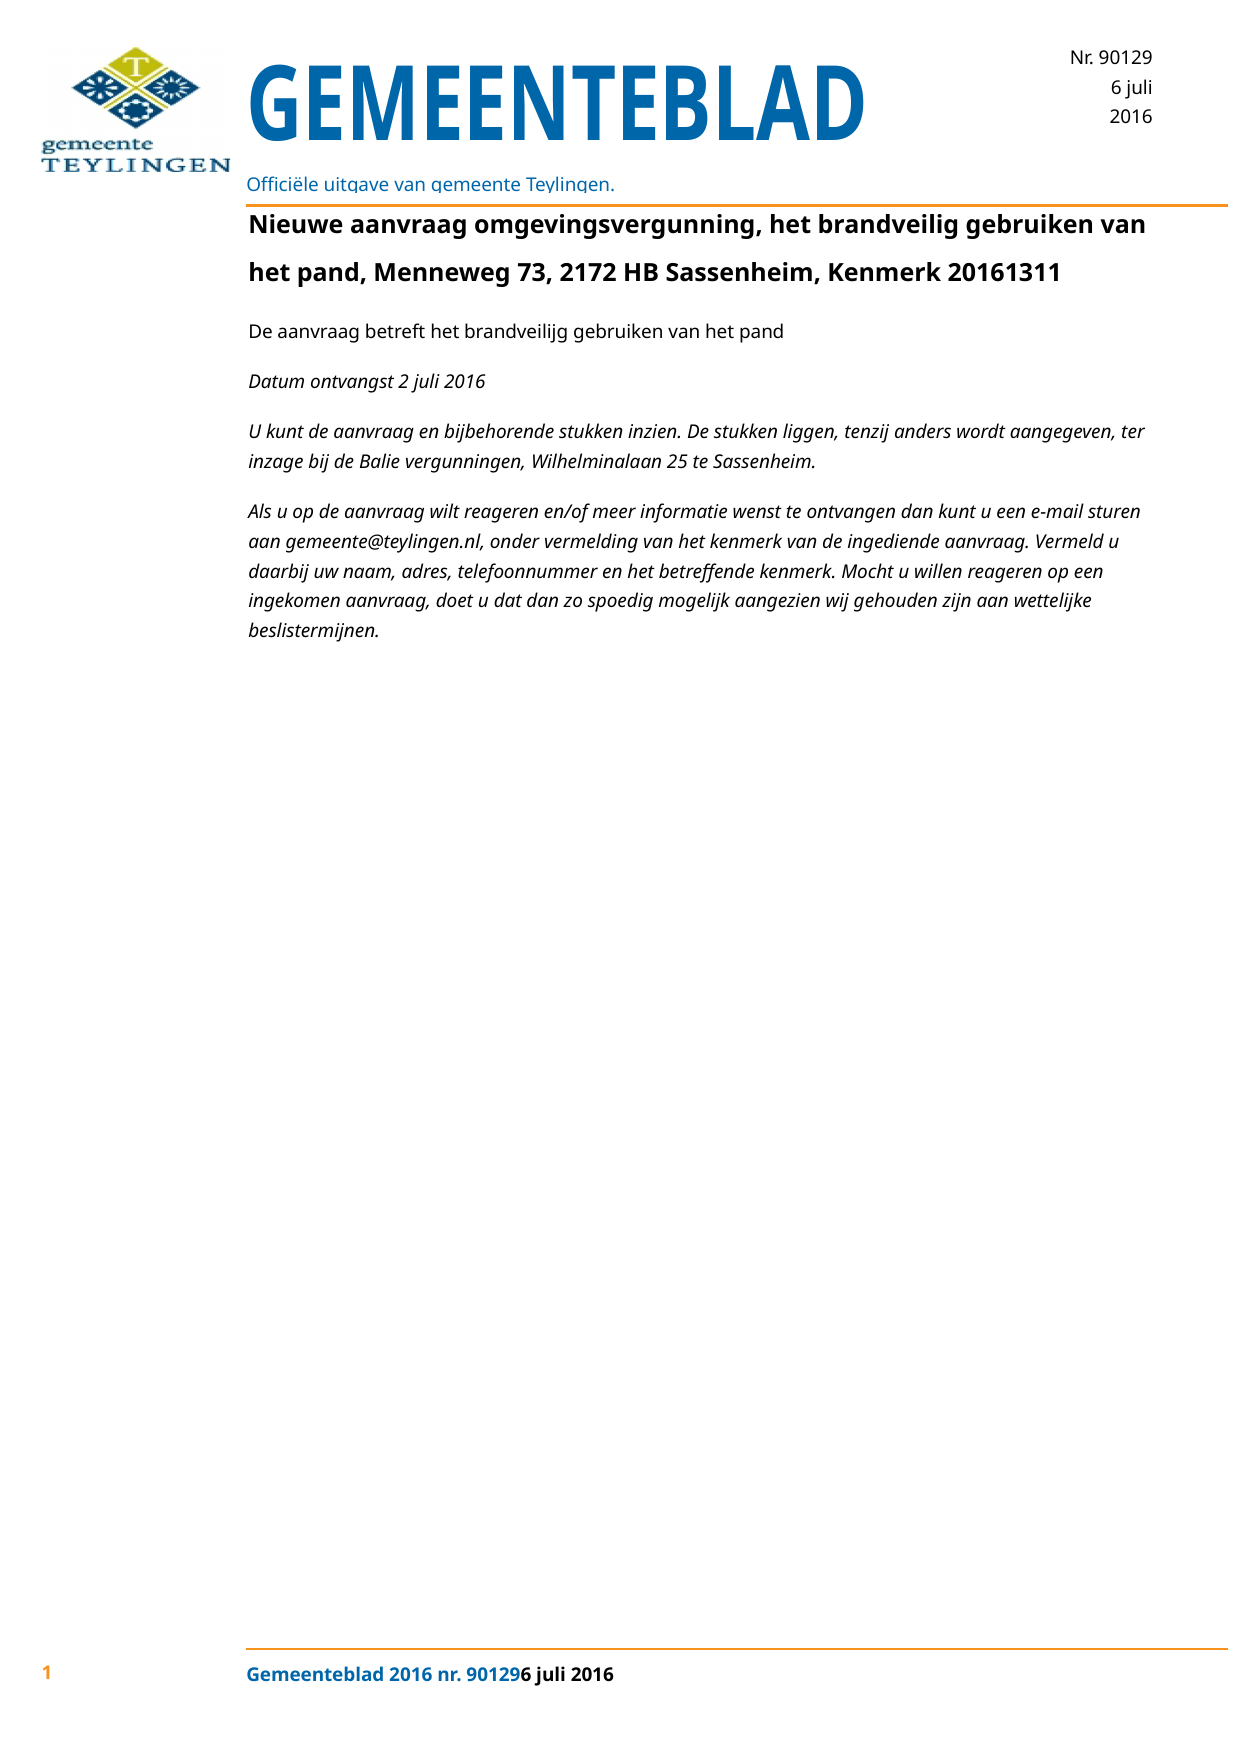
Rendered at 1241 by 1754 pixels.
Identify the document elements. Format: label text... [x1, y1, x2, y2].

text De aanvraag betreft het brandveilijg gebruiken van het pand [248, 318, 1152, 344]
picture [41, 47, 231, 172]
text Datum ontvangst 2 juli 2016 [248, 368, 1152, 394]
text Als u op de aanvraag wilt reageren en/of meer informatie wenst te ontvangen dan kunt u een e-mail sturen aan gemeente@teylingen.nl, onder vermelding van het kenmerk van de ingediende aanvraag. Vermeld u daarbij uw naam, adres, telefoonnummer en het betreffende kenmerk. Mocht u willen reageren op een ingekomen aanvraag, doet u dat dan zo spoedig mogelijk aangezien wij gehouden zijn aan wettelijke beslistermijnen. [248, 499, 1152, 643]
text Nieuwe aanvraag omgevingsvergunning, het brandveilig gebruiken van het pand, Menneweg 73, 2172 HB Sassenheim, Kenmerk 20161311 [248, 207, 1152, 288]
text U kunt de aanvraag en bijbehorende stukken inzien. De stukken liggen, tenzij anders wordt aangegeven, ter inzage bij de Balie vergunningen, Wilhelminalaan 25 te Sassenheim. [248, 419, 1152, 474]
